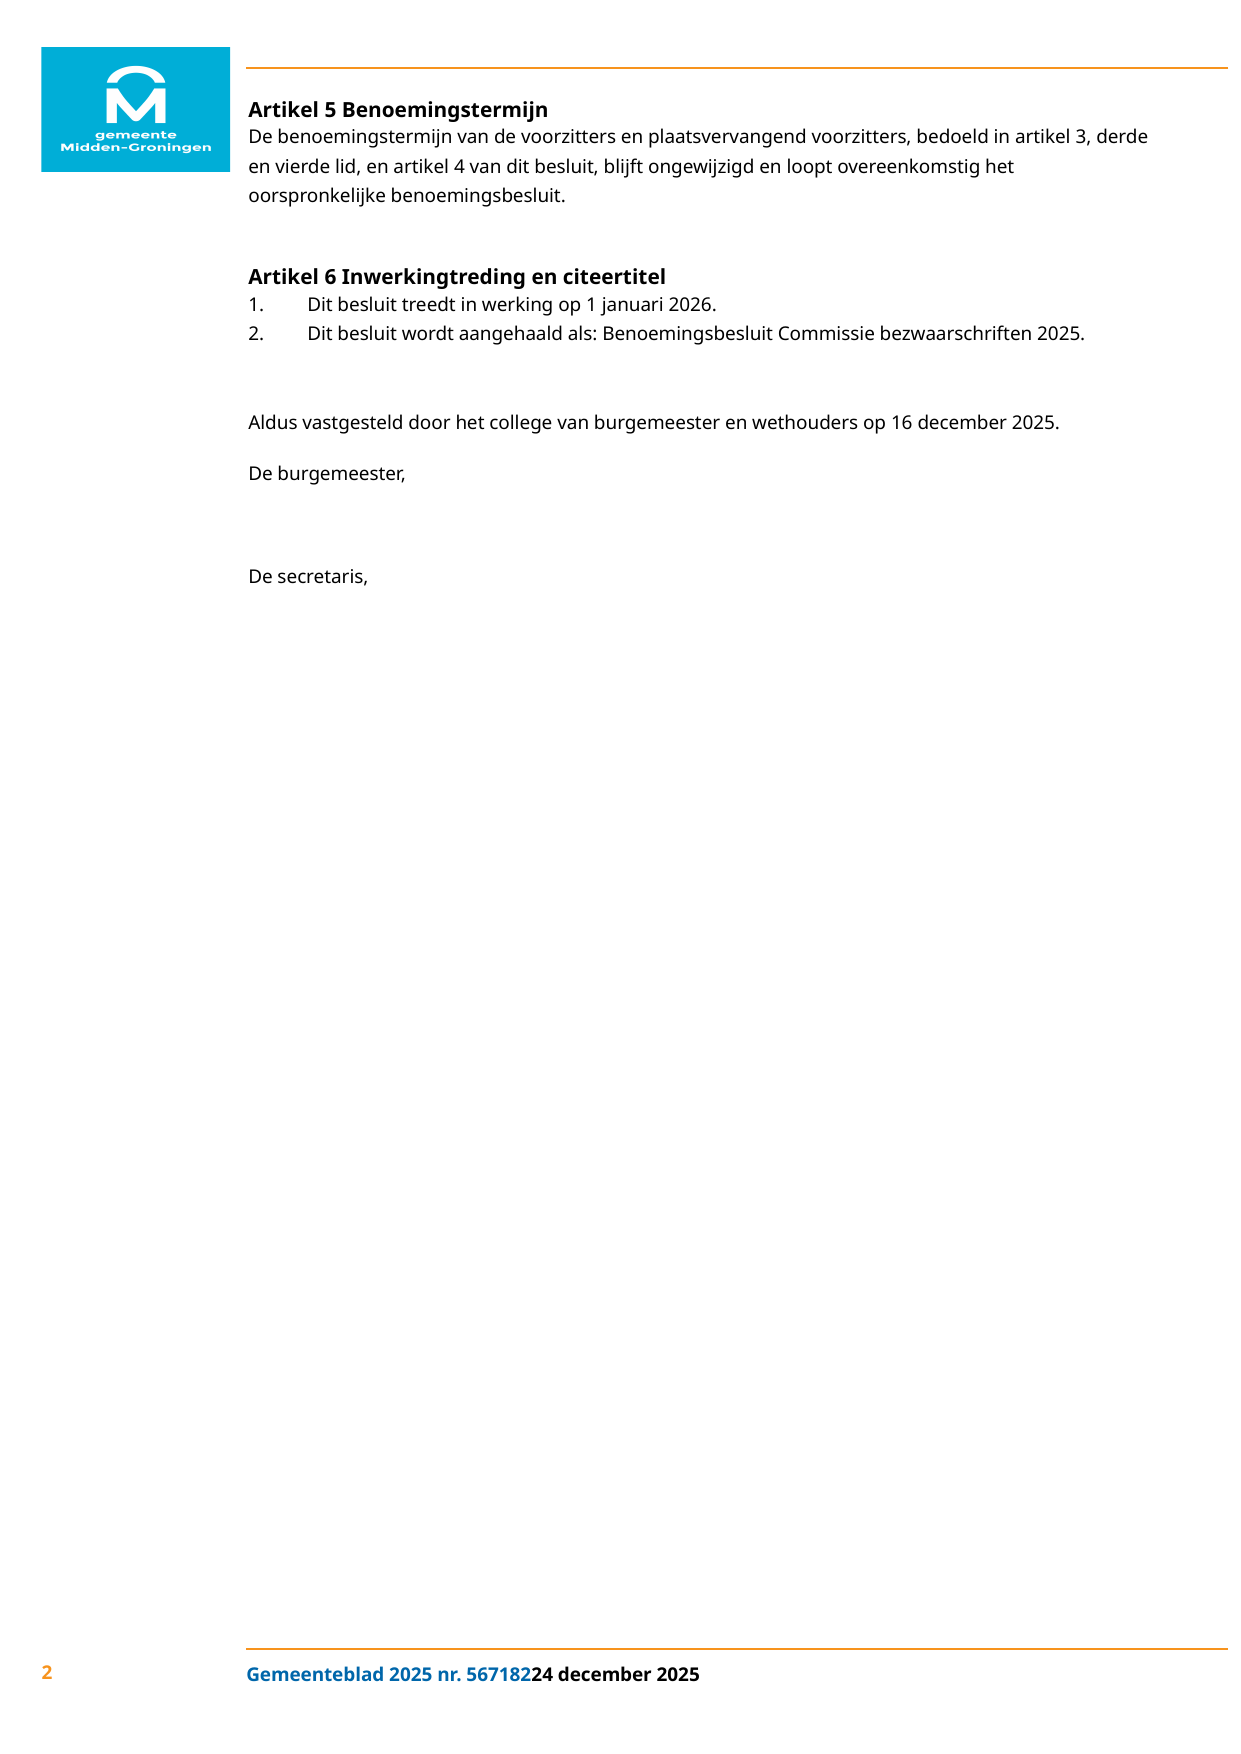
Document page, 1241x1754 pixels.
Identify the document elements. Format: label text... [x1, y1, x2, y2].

text De secretaris, [248, 563, 1152, 589]
text De benoemingstermijn van de voorzitters en plaatsvervangend voorzitters, bedoeld in artikel 3, derde en vierde lid, en artikel 4 van dit besluit, blijft ongewijzigd en loopt overeenkomstig het oorspronkelijke benoemingsbesluit. [248, 123, 1152, 208]
picture [184, 146, 190, 153]
text Artikel 6 Inwerkingtreding en citeertitel [248, 262, 1152, 291]
text De burgemeester, [248, 461, 1152, 486]
picture [107, 89, 165, 122]
list Dit besluit wordt aangehaald als: Benoemingsbesluit Commissie bezwaarschriften 2025. [248, 320, 1152, 346]
list Dit besluit treedt in werking op 1 januari 2026. [248, 291, 1152, 317]
text Aldus vastgesteld door het college van burgemeester en wethouders op 16 december 2025. [248, 409, 1152, 435]
text Artikel 5 Benoemingstermijn [248, 95, 1152, 123]
picture [108, 66, 164, 82]
